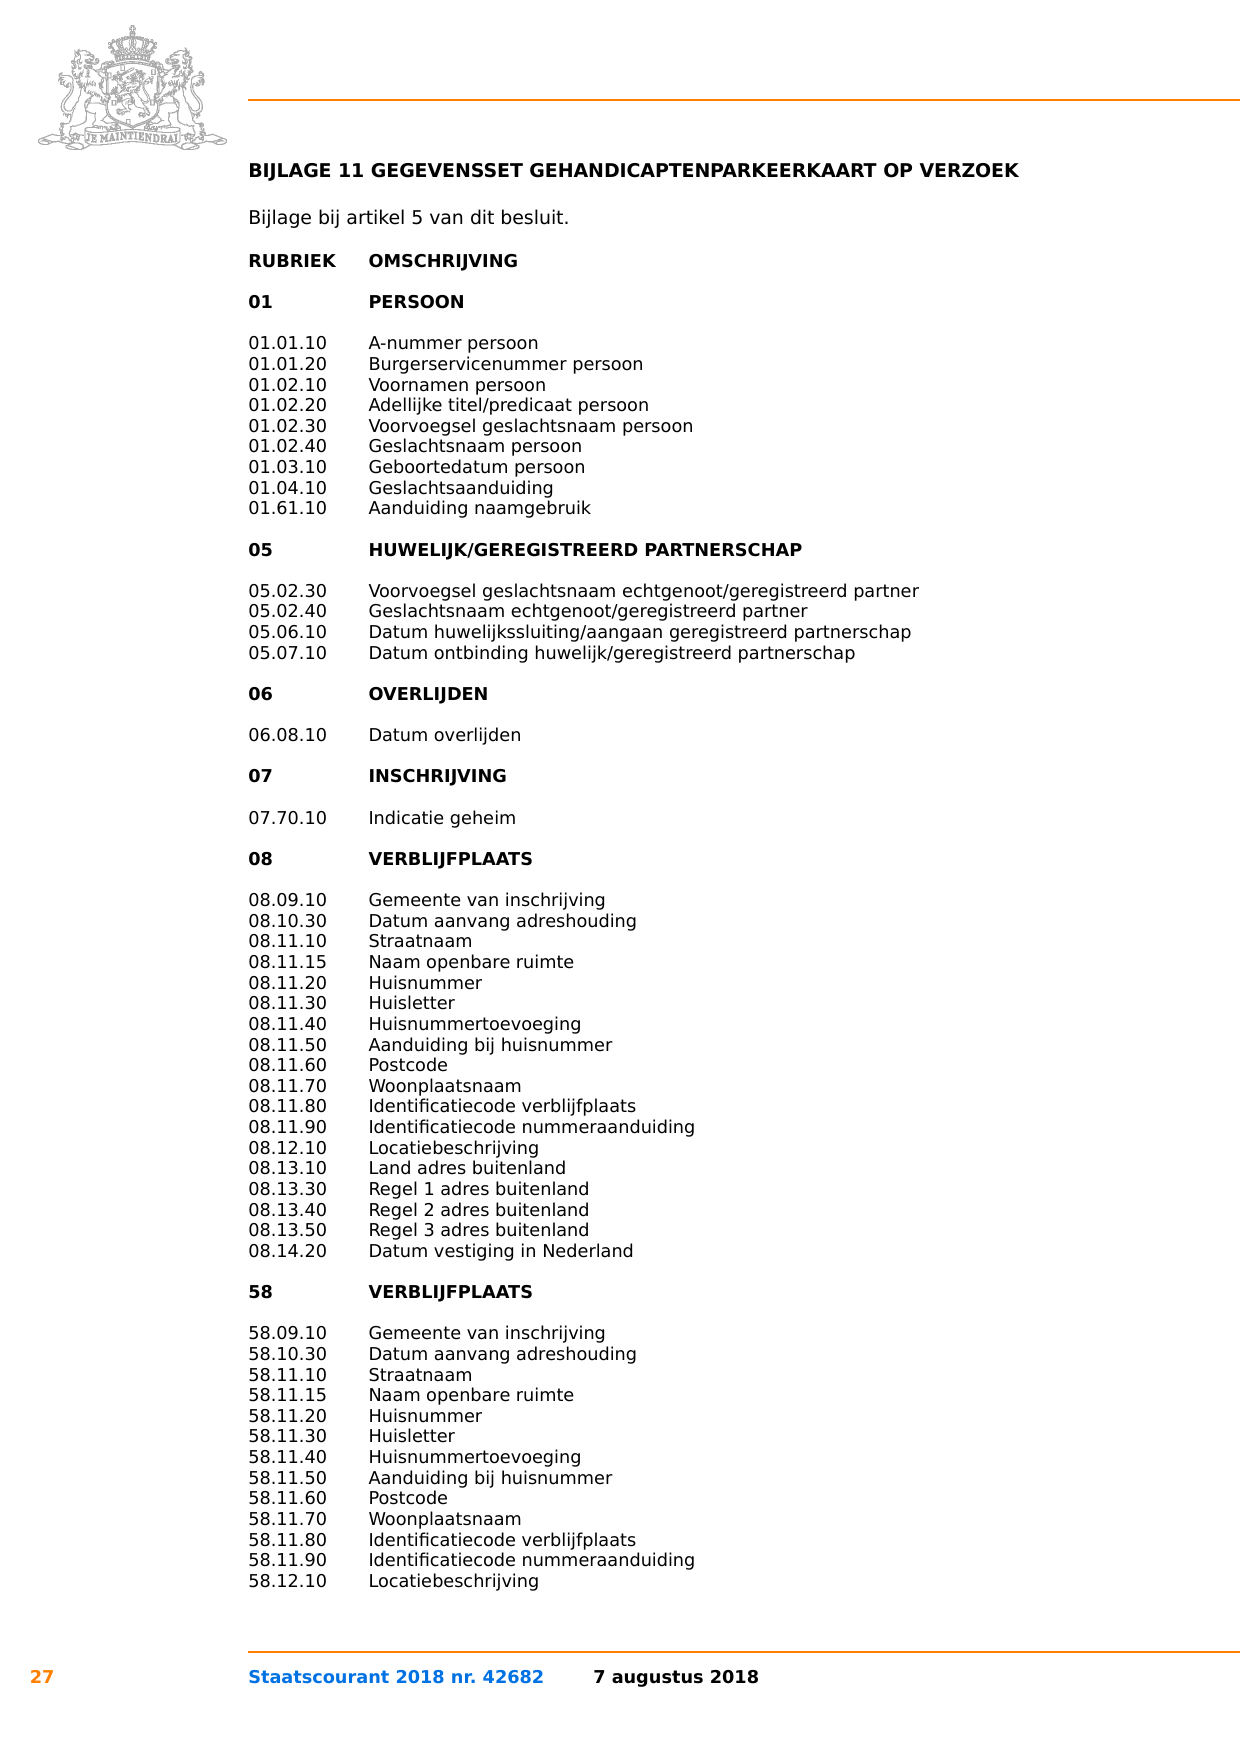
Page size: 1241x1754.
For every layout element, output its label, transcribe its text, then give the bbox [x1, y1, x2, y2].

table_cell Aanduiding bij huisnummer [363, 1468, 1163, 1488]
table_cell [363, 870, 1163, 890]
table_cell Gemeente van inschrijving [363, 890, 1163, 911]
table_cell Datum huwelijkssluiting/aangaan geregistreerd partnerschap [363, 622, 1163, 643]
table_cell 01.02.10 [248, 375, 362, 395]
table_cell 01.04.10 [248, 478, 362, 498]
table_cell Straatnaam [363, 931, 1163, 952]
table_cell 08.13.10 [248, 1158, 362, 1179]
table_cell Datum aanvang adreshouding [363, 911, 1163, 931]
table_cell 08.11.10 [248, 931, 362, 952]
table_cell 05.02.30 [248, 581, 362, 601]
table_cell A-nummer persoon [363, 333, 1163, 354]
table_cell 08.12.10 [248, 1138, 362, 1158]
table_header RUBRIEK [248, 251, 362, 271]
table_cell 08.11.15 [248, 952, 362, 973]
table_cell 01.01.20 [248, 354, 362, 374]
table_cell 01.02.30 [248, 416, 362, 436]
table_cell 05 [248, 540, 362, 560]
table_cell [363, 1303, 1163, 1323]
table_cell Huisnummer [363, 1406, 1163, 1426]
table_cell [248, 746, 362, 766]
table_cell [248, 1303, 362, 1323]
table_cell VERBLIJFPLAATS [363, 1282, 1163, 1303]
table_cell 58.11.20 [248, 1406, 362, 1426]
table_cell Identificatiecode nummeraanduiding [363, 1117, 1163, 1138]
table_cell Voorvoegsel geslachtsnaam echtgenoot/geregistreerd partner [363, 581, 1163, 601]
table_cell 08.13.30 [248, 1179, 362, 1199]
table_cell 08.11.80 [248, 1096, 362, 1117]
table_cell 08.11.40 [248, 1014, 362, 1034]
table_cell 58.09.10 [248, 1323, 362, 1344]
text Bijlage bij artikel 5 van dit besluit. [248, 207, 1163, 229]
table_cell [363, 746, 1163, 766]
table_cell Locatiebeschrijving [363, 1138, 1163, 1158]
table_cell 08.11.30 [248, 993, 362, 1014]
table_cell 05.06.10 [248, 622, 362, 643]
table_cell Voornamen persoon [363, 375, 1163, 395]
table_cell PERSOON [363, 292, 1163, 313]
table_cell 05.07.10 [248, 643, 362, 663]
table_cell [248, 519, 362, 539]
table_cell [248, 705, 362, 725]
table_cell 58.11.90 [248, 1550, 362, 1571]
table_cell 01.02.40 [248, 436, 362, 457]
table_cell Postcode [363, 1488, 1163, 1509]
table_cell 58 [248, 1282, 362, 1303]
table_cell 05.02.40 [248, 601, 362, 622]
table_cell Huisletter [363, 1426, 1163, 1447]
table_cell 58.10.30 [248, 1344, 362, 1364]
table_cell Geslachtsnaam persoon [363, 436, 1163, 457]
table_cell Identificatiecode verblijfplaats [363, 1530, 1163, 1550]
table_cell 58.11.10 [248, 1365, 362, 1385]
table_cell 01 [248, 292, 362, 313]
table_cell 58.12.10 [248, 1571, 362, 1591]
table_cell 08.10.30 [248, 911, 362, 931]
table_cell 06 [248, 684, 362, 704]
table_cell 58.11.60 [248, 1488, 362, 1509]
table_cell [363, 705, 1163, 725]
table_cell [363, 313, 1163, 333]
table_cell Aanduiding naamgebruik [363, 498, 1163, 519]
table_cell Datum ontbinding huwelijk/geregistreerd partnerschap [363, 643, 1163, 663]
table_cell [248, 313, 362, 333]
table_cell 08.11.50 [248, 1035, 362, 1055]
table_cell [248, 560, 362, 581]
table_cell OVERLIJDEN [363, 684, 1163, 704]
table_cell Geboortedatum persoon [363, 457, 1163, 478]
table_cell 01.61.10 [248, 498, 362, 519]
table_cell [248, 828, 362, 849]
table_cell [248, 271, 362, 292]
table_cell Burgerservicenummer persoon [363, 354, 1163, 374]
table_cell Identificatiecode verblijfplaats [363, 1096, 1163, 1117]
table_cell Datum overlijden [363, 725, 1163, 746]
table_cell Huisletter [363, 993, 1163, 1014]
table_cell Naam openbare ruimte [363, 1385, 1163, 1406]
table_cell 08.11.90 [248, 1117, 362, 1138]
table_header OMSCHRIJVING [363, 251, 1163, 271]
table_cell 58.11.80 [248, 1530, 362, 1550]
table_cell [363, 828, 1163, 849]
table_cell 08.09.10 [248, 890, 362, 911]
table_cell 06.08.10 [248, 725, 362, 746]
table_cell [248, 787, 362, 808]
table_cell Huisnummertoevoeging [363, 1447, 1163, 1468]
table_cell Locatiebeschrijving [363, 1571, 1163, 1591]
table_cell Geslachtsaanduiding [363, 478, 1163, 498]
table_cell [363, 787, 1163, 808]
table_cell Woonplaatsnaam [363, 1076, 1163, 1096]
table_cell [248, 1261, 362, 1282]
table_cell Voorvoegsel geslachtsnaam persoon [363, 416, 1163, 436]
table_cell 58.11.40 [248, 1447, 362, 1468]
table_cell Adellijke titel/predicaat persoon [363, 395, 1163, 416]
table_cell 01.03.10 [248, 457, 362, 478]
table_cell [363, 519, 1163, 539]
table_cell Regel 3 adres buitenland [363, 1220, 1163, 1241]
table_cell Geslachtsnaam echtgenoot/geregistreerd partner [363, 601, 1163, 622]
table_cell Huisnummer [363, 973, 1163, 993]
table_cell 08.13.40 [248, 1200, 362, 1220]
table_cell [248, 870, 362, 890]
table_cell HUWELIJK/GEREGISTREERD PARTNERSCHAP [363, 540, 1163, 560]
table_cell Regel 1 adres buitenland [363, 1179, 1163, 1199]
table_cell Naam openbare ruimte [363, 952, 1163, 973]
table_cell 08.11.60 [248, 1055, 362, 1076]
table_cell 08.11.20 [248, 973, 362, 993]
table_cell Postcode [363, 1055, 1163, 1076]
table_cell Woonplaatsnaam [363, 1509, 1163, 1529]
table_cell 08 [248, 849, 362, 869]
table_cell Datum aanvang adreshouding [363, 1344, 1163, 1364]
table_cell 08.14.20 [248, 1241, 362, 1261]
table_cell 58.11.50 [248, 1468, 362, 1488]
table_cell 08.13.50 [248, 1220, 362, 1241]
table_cell 07 [248, 766, 362, 787]
table_cell [363, 1261, 1163, 1282]
table_cell Aanduiding bij huisnummer [363, 1035, 1163, 1055]
picture [38, 25, 227, 150]
table_cell Land adres buitenland [363, 1158, 1163, 1179]
table_cell Datum vestiging in Nederland [363, 1241, 1163, 1261]
table_cell VERBLIJFPLAATS [363, 849, 1163, 869]
table_cell Gemeente van inschrijving [363, 1323, 1163, 1344]
table_cell 08.11.70 [248, 1076, 362, 1096]
table_cell Indicatie geheim [363, 808, 1163, 828]
table_cell 58.11.15 [248, 1385, 362, 1406]
table_cell 01.01.10 [248, 333, 362, 354]
table_cell 01.02.20 [248, 395, 362, 416]
table_cell INSCHRIJVING [363, 766, 1163, 787]
subtitle BIJLAGE 11 GEGEVENSSET GEHANDICAPTENPARKEERKAART OP VERZOEK [248, 160, 1163, 182]
table_cell Identificatiecode nummeraanduiding [363, 1550, 1163, 1571]
table_cell Straatnaam [363, 1365, 1163, 1385]
table_cell [363, 663, 1163, 684]
table_cell 58.11.30 [248, 1426, 362, 1447]
table_cell Regel 2 adres buitenland [363, 1200, 1163, 1220]
table_cell Huisnummertoevoeging [363, 1014, 1163, 1034]
table_cell 58.11.70 [248, 1509, 362, 1529]
table_cell [248, 663, 362, 684]
table_cell [363, 271, 1163, 292]
table_cell 07.70.10 [248, 808, 362, 828]
table_cell [363, 560, 1163, 581]
